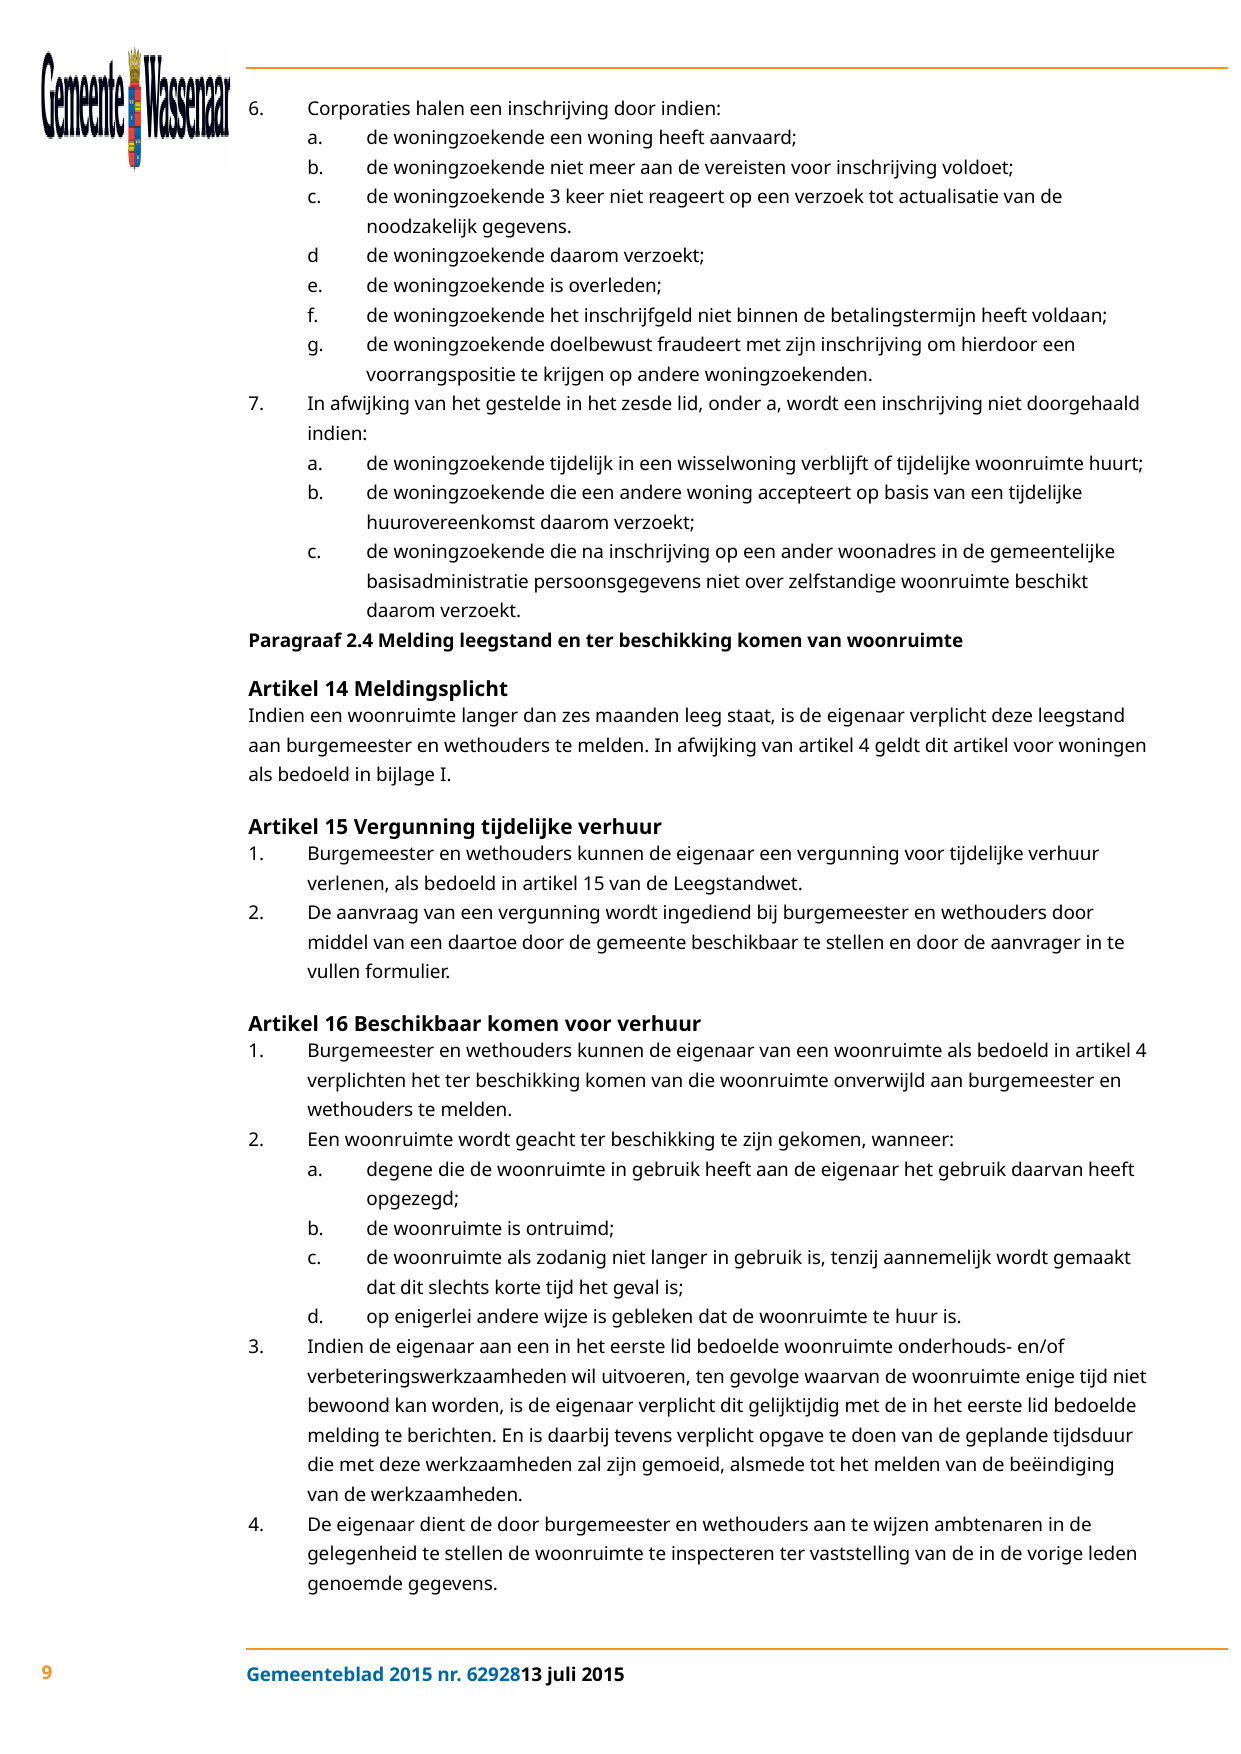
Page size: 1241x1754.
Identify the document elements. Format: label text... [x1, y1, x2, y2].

list de woningzoekende het inschrijfgeld niet binnen de betalingstermijn heeft voldaan; [307, 302, 1152, 328]
list de woonruimte is ontruimd; [307, 1215, 1152, 1241]
list degene die de woonruimte in gebruik heeft aan de eigenaar het gebruik daarvan heeft opgezegd; [307, 1156, 1152, 1211]
list de woningzoekende een woning heeft aanvaard; [307, 124, 1152, 150]
text Indien een woonruimte langer dan zes maanden leeg staat, is de eigenaar verplicht deze leegstand aan burgemeester en wethouders te melden. In afwijking van artikel 4 geldt dit artikel voor woningen als bedoeld in bijlage I. [248, 702, 1152, 787]
list Indien de eigenaar aan een in het eerste lid bedoelde woonruimte onderhouds- en/of verbeteringswerkzaamheden wil uitvoeren, ten gevolge waarvan de woonruimte enige tijd niet bewoond kan worden, is de eigenaar verplicht dit gelijktijdig met de in het eerste lid bedoelde melding te berichten. En is daarbij tevens verplicht opgave te doen van de geplande tijdsduur die met deze werkzaamheden zal zijn gemoeid, alsmede tot het melden van de beëindiging van de werkzaamheden. [248, 1333, 1152, 1507]
list Een woonruimte wordt geacht ter beschikking te zijn gekomen, wanneer: [248, 1126, 1152, 1152]
text Artikel 14 Meldingsplicht [248, 674, 1152, 702]
picture [41, 47, 231, 172]
list De eigenaar dient de door burgemeester en wethouders aan te wijzen ambtenaren in de gelegenheid te stellen de woonruimte te inspecteren ter vaststelling van de in de vorige leden genoemde gegevens. [248, 1511, 1152, 1596]
list de woningzoekende die een andere woning accepteert op basis van een tijdelijke huurovereenkomst daarom verzoekt; [307, 479, 1152, 535]
list In afwijking van het gestelde in het zesde lid, onder a, wordt een inschrijving niet doorgehaald indien: [248, 391, 1152, 446]
list de woningzoekende doelbewust fraudeert met zijn inschrijving om hierdoor een voorrangspositie te krijgen op andere woningzoekenden. [307, 331, 1152, 387]
list de woningzoekende tijdelijk in een wisselwoning verblijft of tijdelijke woonruimte huurt; [307, 450, 1152, 476]
list de woonruimte als zodanig niet langer in gebruik is, tenzij aannemelijk wordt gemaakt dat dit slechts korte tijd het geval is; [307, 1244, 1152, 1300]
list Burgemeester en wethouders kunnen de eigenaar van een woonruimte als bedoeld in artikel 4 verplichten het ter beschikking komen van die woonruimte onverwijld aan burgemeester en wethouders te melden. [248, 1037, 1152, 1122]
text Artikel 16 Beschikbaar komen voor verhuur [248, 1009, 1152, 1037]
text Artikel 15 Vergunning tijdelijke verhuur [248, 812, 1152, 840]
list de woningzoekende 3 keer niet reageert op een verzoek tot actualisatie van de noodzakelijk gegevens. [307, 183, 1152, 239]
list de woningzoekende niet meer aan de vereisten voor inschrijving voldoet; [307, 154, 1152, 180]
list op enigerlei andere wijze is gebleken dat de woonruimte te huur is. [307, 1304, 1152, 1329]
list de woningzoekende is overleden; [307, 272, 1152, 298]
list de woningzoekende daarom verzoekt; [307, 243, 1152, 268]
list de woningzoekende die na inschrijving op een ander woonadres in de gemeentelijke basisadministratie persoonsgegevens niet over zelfstandige woonruimte beschikt daarom verzoekt. [307, 538, 1152, 623]
list Burgemeester en wethouders kunnen de eigenaar een vergunning voor tijdelijke verhuur verlenen, als bedoeld in artikel 15 van de Leegstandwet. [248, 840, 1152, 896]
text Paragraaf 2.4 Melding leegstand en ter beschikking komen van woonruimte [248, 627, 1152, 653]
list De aanvraag van een vergunning wordt ingediend bij burgemeester en wethouders door middel van een daartoe door de gemeente beschikbaar te stellen en door de aanvrager in te vullen formulier. [248, 899, 1152, 984]
list Corporaties halen een inschrijving door indien: [248, 95, 1152, 121]
